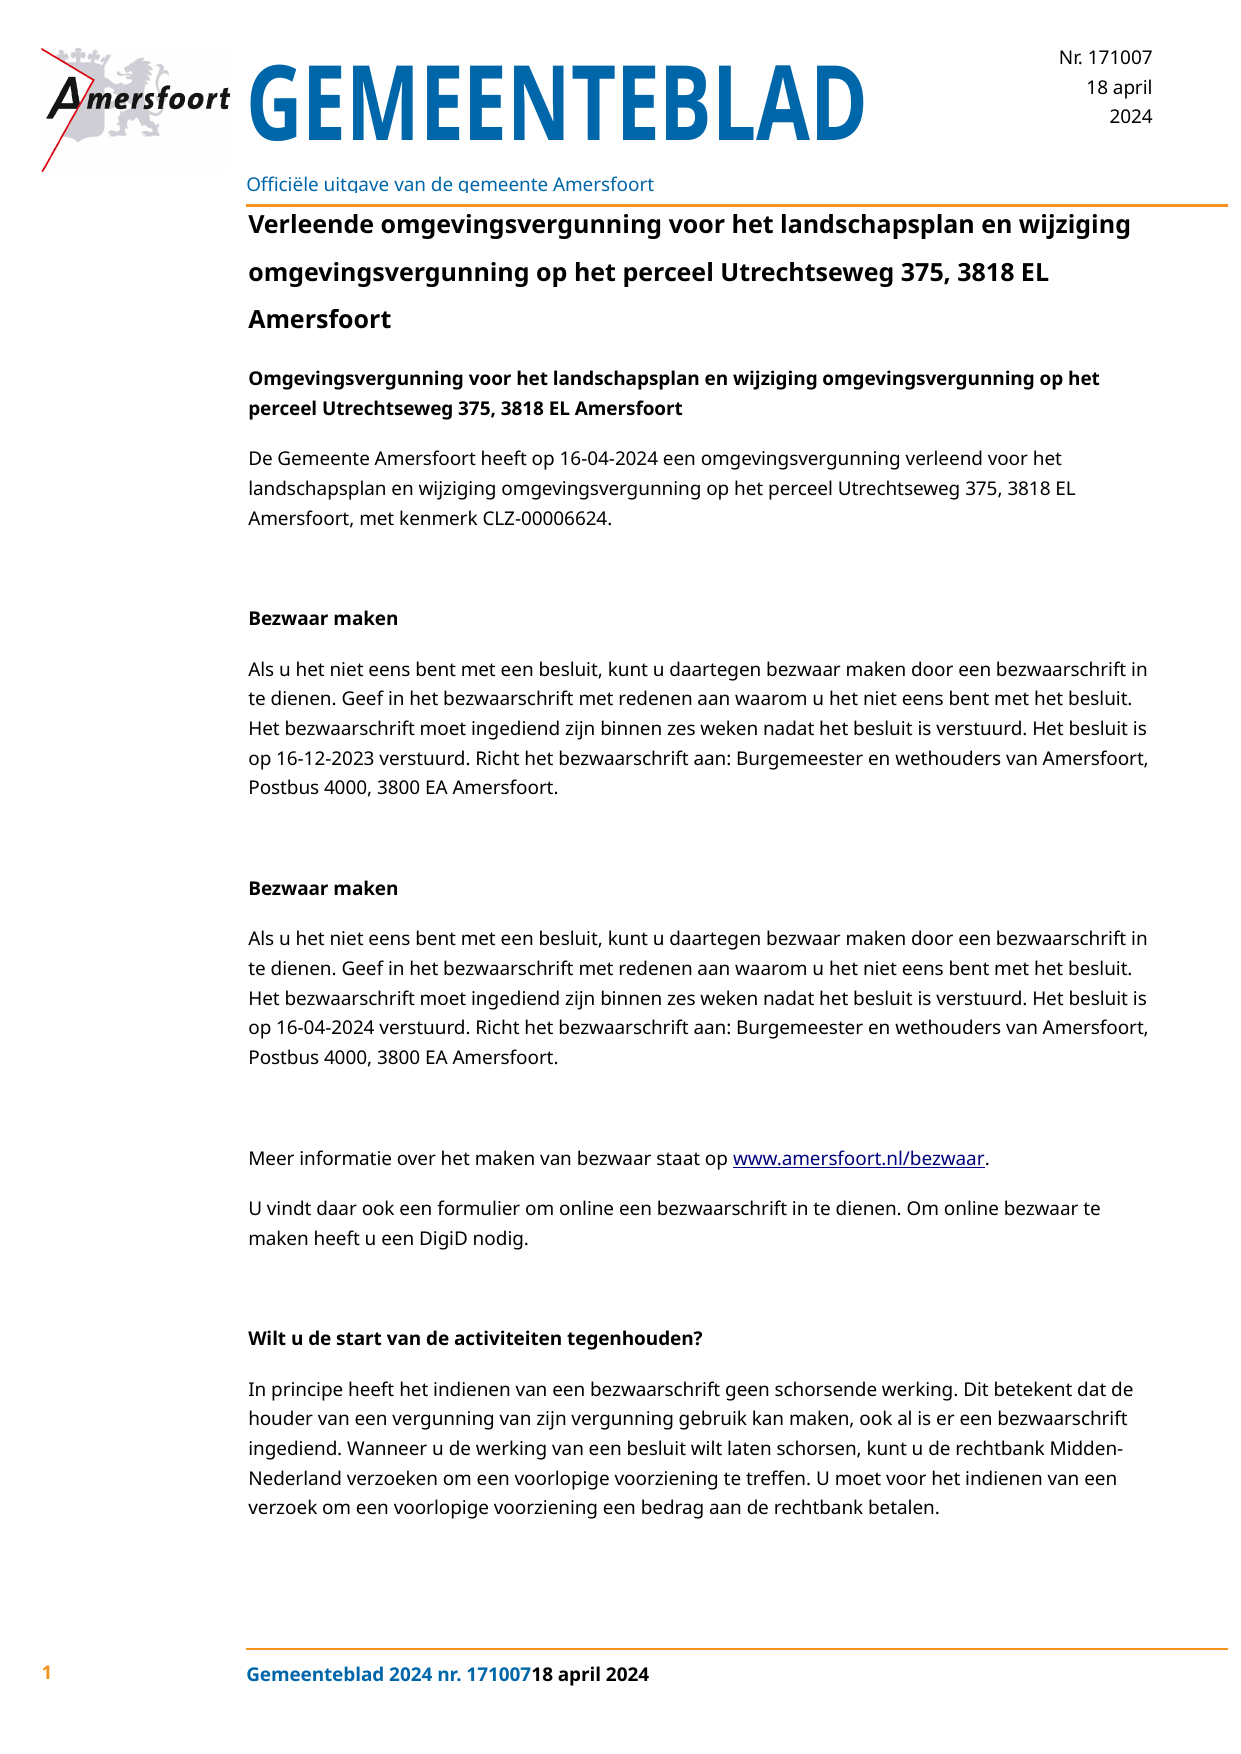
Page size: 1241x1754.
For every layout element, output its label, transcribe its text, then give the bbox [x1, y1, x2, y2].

picture [41, 47, 231, 172]
text Als u het niet eens bent met een besluit, kunt u daartegen bezwaar maken door een bezwaarschrift in te dienen. Geef in het bezwaarschrift met redenen aan waarom u het niet eens bent met het besluit. Het bezwaarschrift moet ingediend zijn binnen zes weken nadat het besluit is verstuurd. Het besluit is op 16-04-2024 verstuurd. Richt het bezwaarschrift aan: Burgemeester en wethouders van Amersfoort, Postbus 4000, 3800 EA Amersfoort. [248, 926, 1152, 1069]
text De Gemeente Amersfoort heeft op 16-04-2024 een omgevingsvergunning verleend voor het landschapsplan en wijziging omgevingsvergunning op het perceel Utrechtseweg 375, 3818 EL Amersfoort, met kenmerk CLZ-00006624. [248, 446, 1152, 530]
text Omgevingsvergunning voor het landschapsplan en wijziging omgevingsvergunning op het perceel Utrechtseweg 375, 3818 EL Amersfoort [248, 366, 1152, 421]
text U vindt daar ook een formulier om online een bezwaarschrift in te dienen. Om online bezwaar te maken heeft u een DigiD nodig. [248, 1195, 1152, 1250]
text Verleende omgevingsvergunning voor het landschapsplan en wijziging omgevingsvergunning op het perceel Utrechtseweg 375, 3818 EL Amersfoort [248, 207, 1152, 336]
text Wilt u de start van de activiteiten tegenhouden? [248, 1326, 1152, 1351]
text Meer informatie over het maken van bezwaar staat op www.amersfoort.nl/bezwaar. [248, 1145, 1152, 1170]
text Bezwaar maken [248, 606, 1152, 631]
text In principe heeft het indienen van een bezwaarschrift geen schorsende werking. Dit betekent dat de houder van een vergunning van zijn vergunning gebruik kan maken, ook al is er een bezwaarschrift ingediend. Wanneer u de werking van een besluit wilt laten schorsen, kunt u de rechtbank Midden-Nederland verzoeken om een voorlopige voorziening te treffen. U moet voor het indienen van een verzoek om een voorlopige voorziening een bedrag aan de rechtbank betalen. [248, 1376, 1152, 1520]
text Als u het niet eens bent met een besluit, kunt u daartegen bezwaar maken door een bezwaarschrift in te dienen. Geef in het bezwaarschrift met redenen aan waarom u het niet eens bent met het besluit. Het bezwaarschrift moet ingediend zijn binnen zes weken nadat het besluit is verstuurd. Het besluit is op 16-12-2023 verstuurd. Richt het bezwaarschrift aan: Burgemeester en wethouders van Amersfoort, Postbus 4000, 3800 EA Amersfoort. [248, 656, 1152, 800]
text Bezwaar maken [248, 875, 1152, 901]
